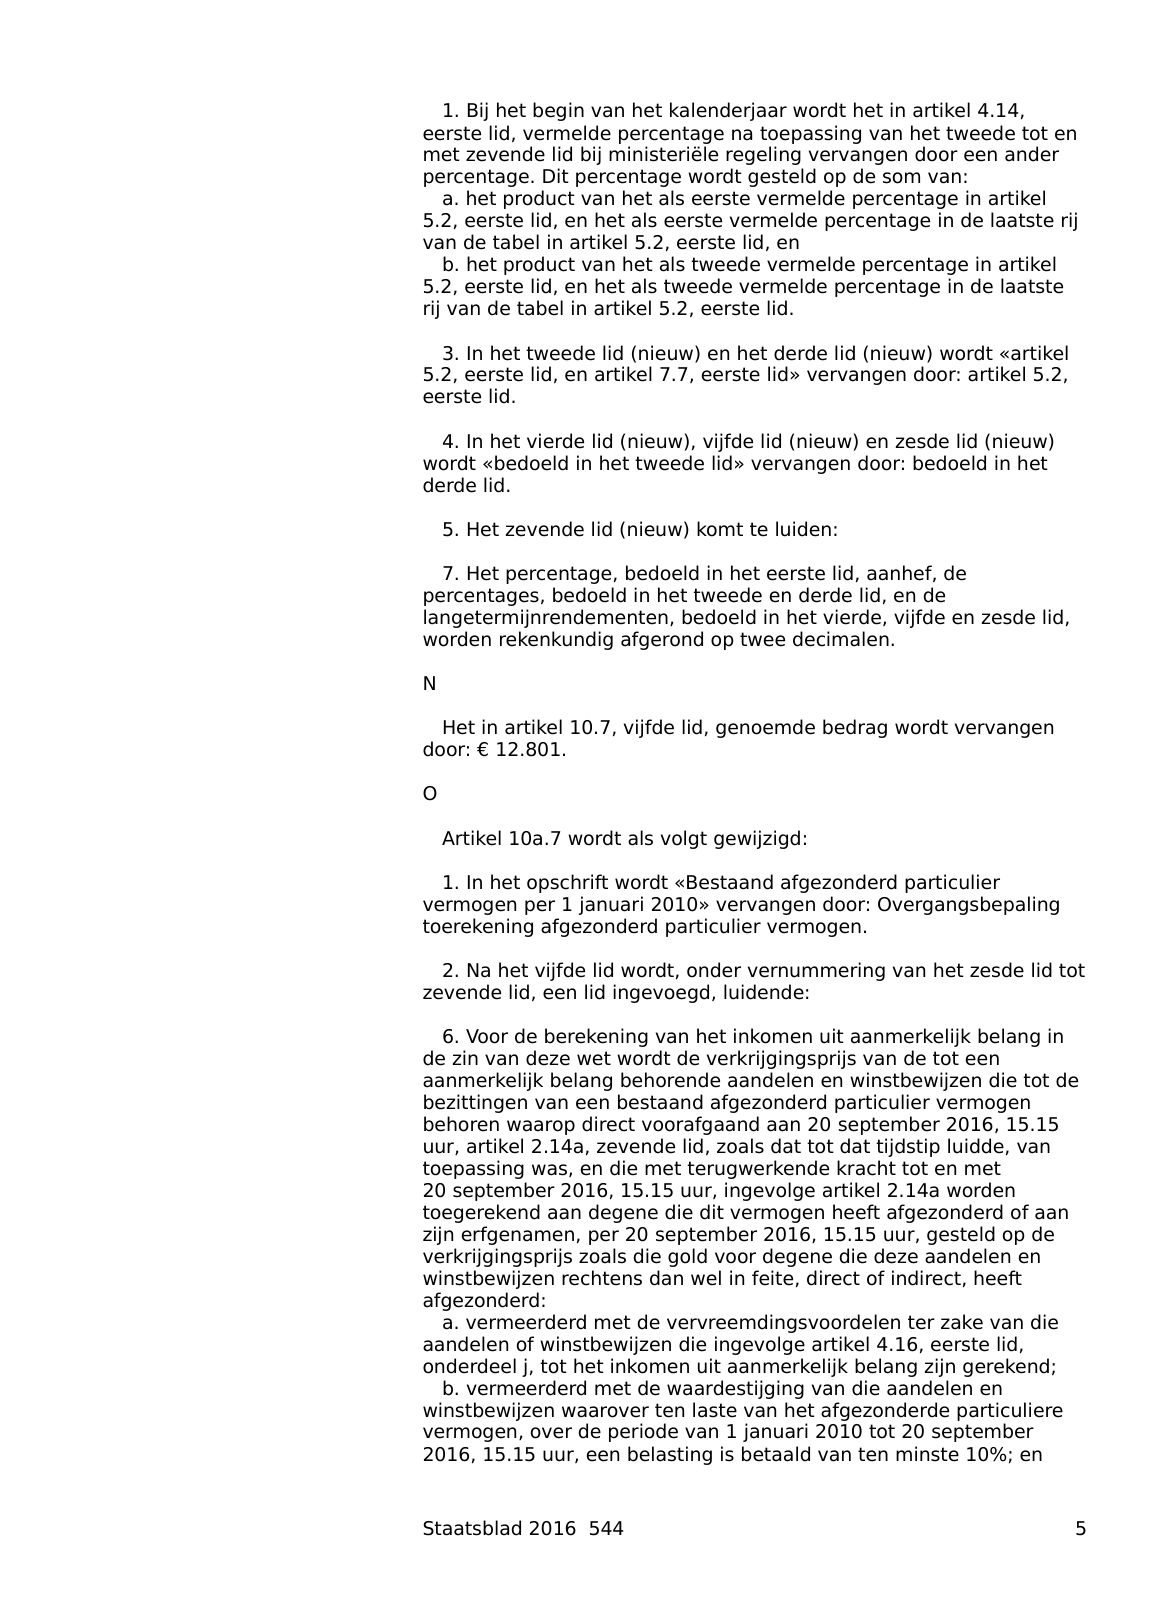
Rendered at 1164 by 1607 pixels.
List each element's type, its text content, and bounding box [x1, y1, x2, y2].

text a. vermeerderd met de vervreemdingsvoordelen ter zake van die aandelen of winstbewijzen die ingevolge artikel 4.16, eerste lid, onderdeel j, tot het inkomen uit aanmerkelijk belang zijn gerekend; [422, 1312, 1087, 1377]
text Artikel 10a.7 wordt als volgt gewijzigd: [422, 827, 1087, 849]
text b. het product van het als tweede vermelde percentage in artikel 5.2, eerste lid, en het als tweede vermelde percentage in de laatste rij van de tabel in artikel 5.2, eerste lid. [422, 254, 1087, 320]
text Het in artikel 10.7, vijfde lid, genoemde bedrag wordt vervangen door: € 12.801. [422, 717, 1087, 761]
text 5. Het zevende lid (nieuw) komt te luiden: [422, 519, 1087, 541]
text 1. In het opschrift wordt «Bestaand afgezonderd particulier vermogen per 1 januari 2010» vervangen door: Overgangsbepaling toerekening afgezonderd particulier vermogen. [422, 872, 1087, 937]
text 3. In het tweede lid (nieuw) en het derde lid (nieuw) wordt «artikel 5.2, eerste lid, en artikel 7.7, eerste lid» vervangen door: artikel 5.2, eerste lid. [422, 342, 1087, 408]
text a. het product van het als eerste vermelde percentage in artikel 5.2, eerste lid, en het als eerste vermelde percentage in de laatste rij van de tabel in artikel 5.2, eerste lid, en [422, 188, 1087, 254]
text N [422, 673, 1087, 695]
text O [422, 783, 1087, 805]
text 7. Het percentage, bedoeld in het eerste lid, aanhef, de percentages, bedoeld in het tweede en derde lid, en de langetermijnrendementen, bedoeld in het vierde, vijfde en zesde lid, worden rekenkundig afgerond op twee decimalen. [422, 563, 1087, 651]
text 4. In het vierde lid (nieuw), vijfde lid (nieuw) en zesde lid (nieuw) wordt «bedoeld in het tweede lid» vervangen door: bedoeld in het derde lid. [422, 431, 1087, 496]
text 1. Bij het begin van het kalenderjaar wordt het in artikel 4.14, eerste lid, vermelde percentage na toepassing van het tweede tot en met zevende lid bij ministeriële regeling vervangen door een ander percentage. Dit percentage wordt gesteld op de som van: [422, 100, 1087, 188]
text 2. Na het vijfde lid wordt, onder vernummering van het zesde lid tot zevende lid, een lid ingevoegd, luidende: [422, 960, 1087, 1004]
text 6. Voor de berekening van het inkomen uit aanmerkelijk belang in de zin van deze wet wordt de verkrijgingsprijs van de tot een aanmerkelijk belang behorende aandelen en winstbewijzen die tot de bezittingen van een bestaand afgezonderd particulier vermogen behoren waarop direct voorafgaand aan 20 september 2016, 15.15 uur, artikel 2.14a, zevende lid, zoals dat tot dat tijdstip luidde, van toepassing was, en die met terugwerkende kracht tot en met 20 september 2016, 15.15 uur, ingevolge artikel 2.14a worden toegerekend aan degene die dit vermogen heeft afgezonderd of aan zijn erfgenamen, per 20 september 2016, 15.15 uur, gesteld op de verkrijgingsprijs zoals die gold voor degene die deze aandelen en winstbewijzen rechtens dan wel in feite, direct of indirect, heeft afgezonderd: [422, 1026, 1087, 1312]
text b. vermeerderd met de waardestijging van die aandelen en winstbewijzen waarover ten laste van het afgezonderde particuliere vermogen, over de periode van 1 januari 2010 tot 20 september 2016, 15.15 uur, een belasting is betaald van ten minste 10%; en [422, 1377, 1087, 1465]
